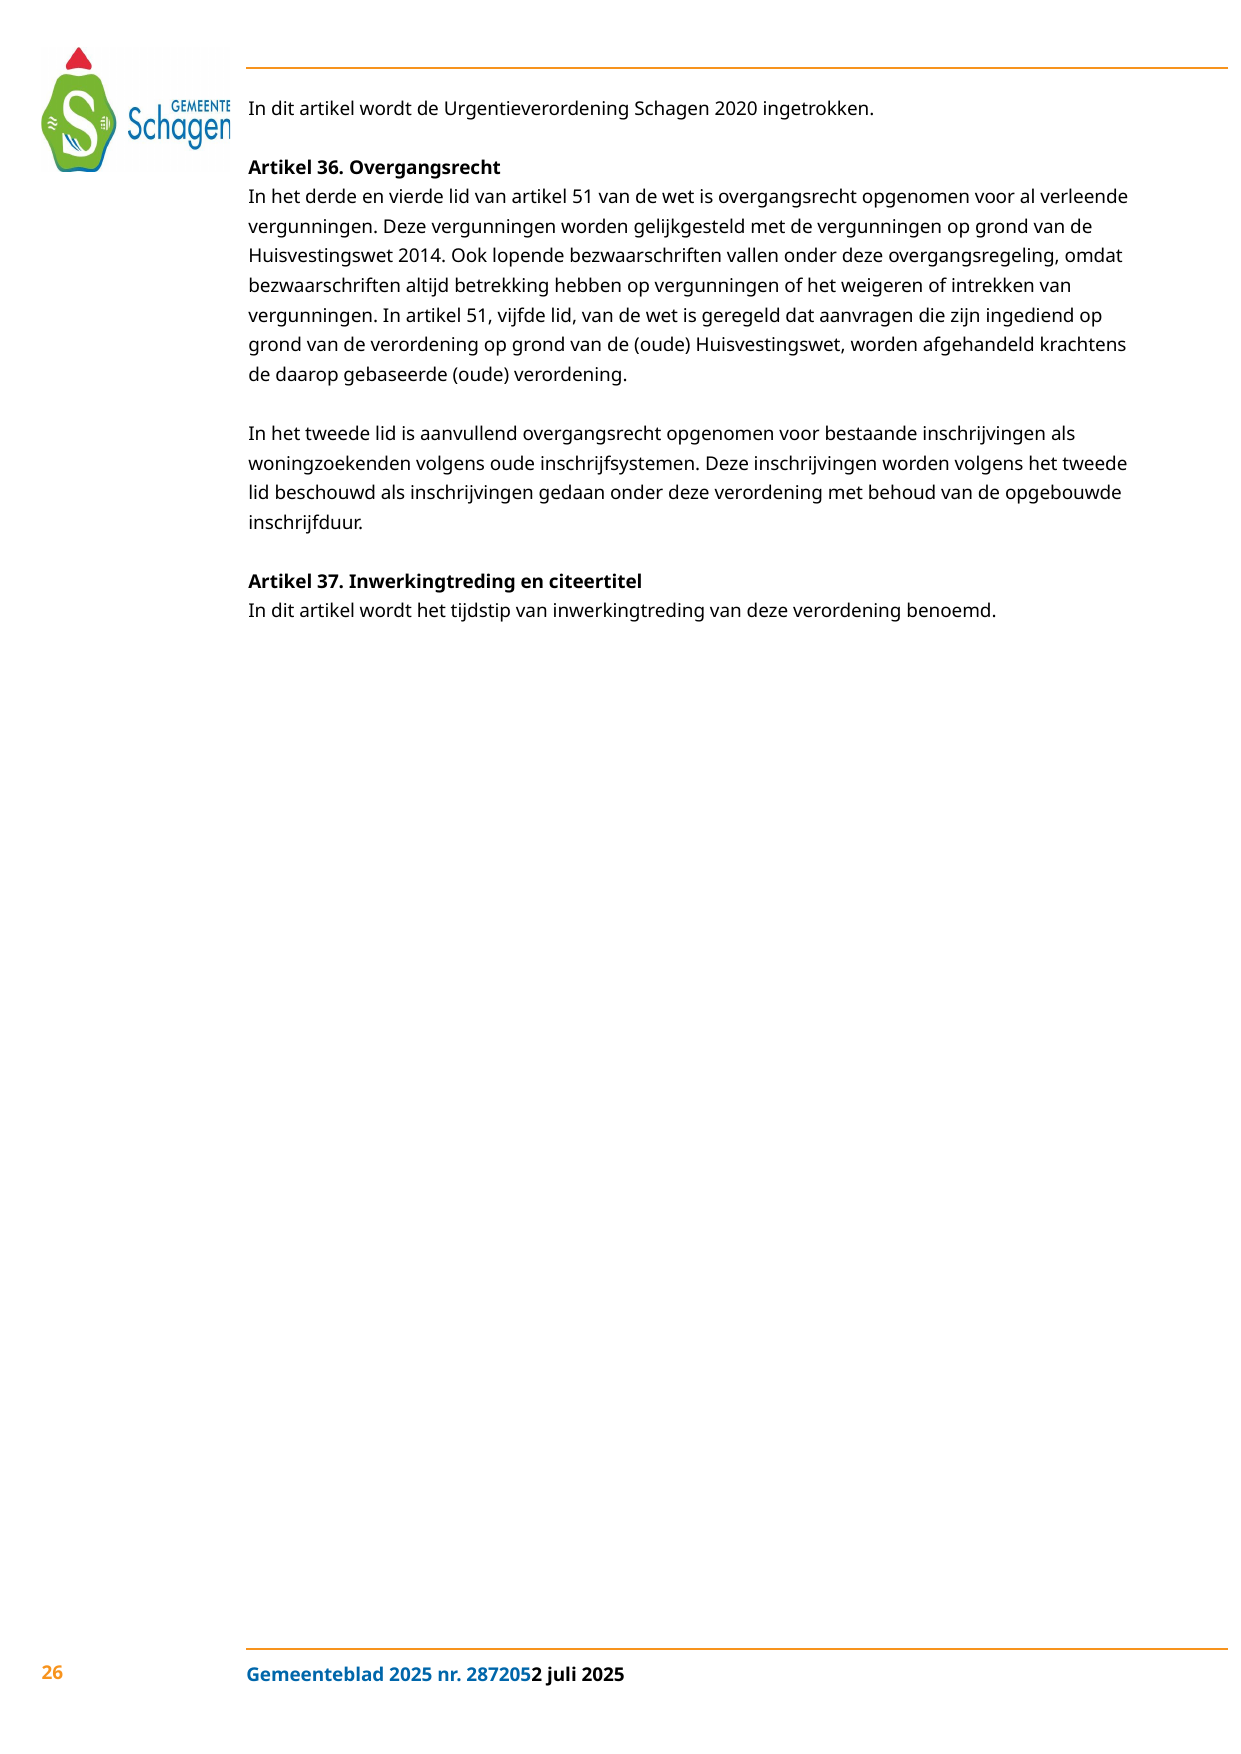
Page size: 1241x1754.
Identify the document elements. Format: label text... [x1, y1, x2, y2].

text In het derde en vierde lid van artikel 51 van de wet is overgangsrecht opgenomen voor al verleende vergunningen. Deze vergunningen worden gelijkgesteld met de vergunningen op grond van de Huisvestingswet 2014. Ook lopende bezwaarschriften vallen onder deze overgangsregeling, omdat bezwaarschriften altijd betrekking hebben op vergunningen of het weigeren of intrekken van vergunningen. In artikel 51, vijfde lid, van de wet is geregeld dat aanvragen die zijn ingediend op grond van de verordening op grond van de (oude) Huisvestingswet, worden afgehandeld krachtens de daarop gebaseerde (oude) verordening. [248, 183, 1152, 387]
text In dit artikel wordt de Urgentieverordening Schagen 2020 ingetrokken. [248, 95, 1152, 121]
text Artikel 36. Overgangsrecht [248, 154, 1152, 180]
picture [41, 47, 231, 172]
text In dit artikel wordt het tijdstip van inwerkingtreding van deze verordening benoemd. [248, 598, 1152, 623]
text In het tweede lid is aanvullend overgangsrecht opgenomen voor bestaande inschrijvingen als woningzoekenden volgens oude inschrijfsystemen. Deze inschrijvingen worden volgens het tweede lid beschouwd als inschrijvingen gedaan onder deze verordening met behoud van de opgebouwde inschrijfduur. [248, 420, 1152, 535]
text Artikel 37. Inwerkingtreding en citeertitel [248, 568, 1152, 594]
